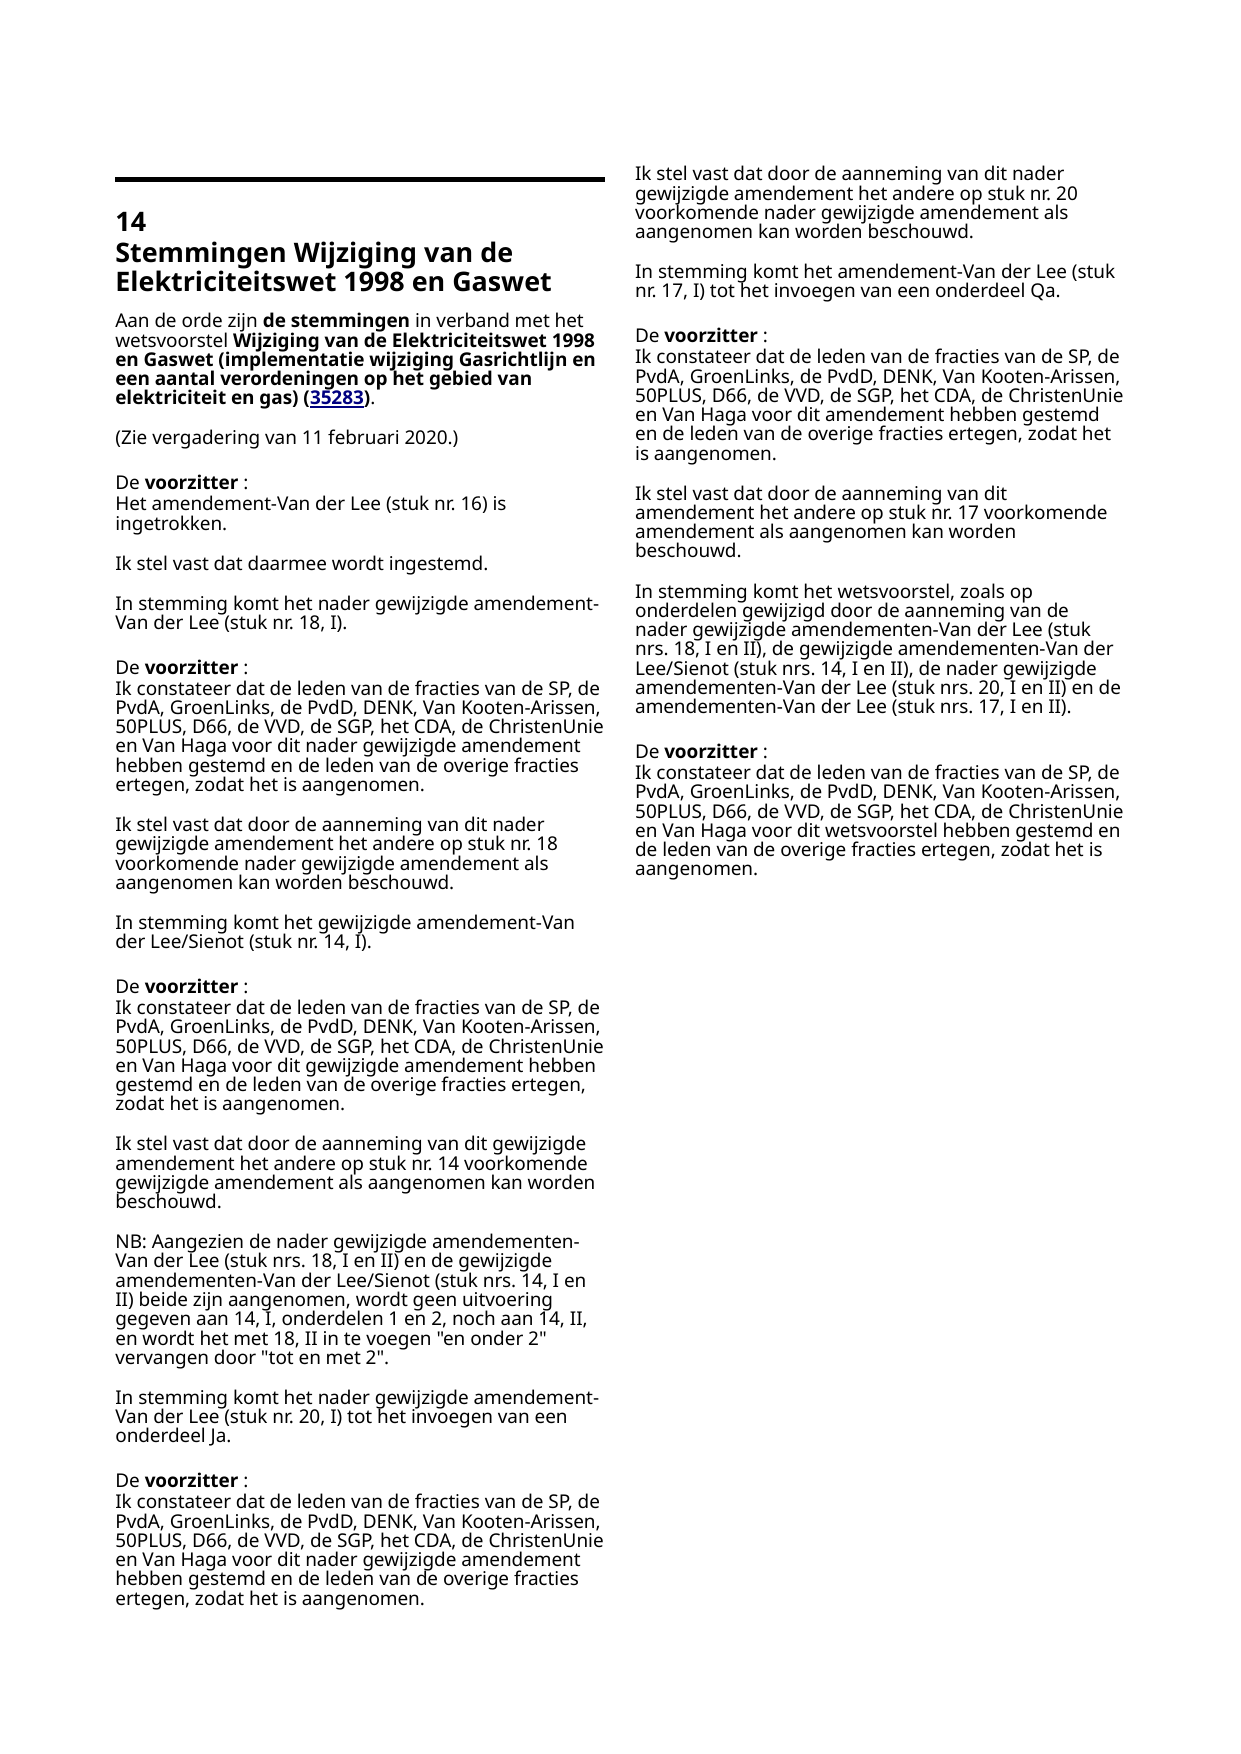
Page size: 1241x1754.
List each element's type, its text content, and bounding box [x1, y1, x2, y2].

text Ik stel vast dat door de aanneming van dit amendement het andere op stuk nr. 17 voorkomende amendement als aangenomen kan worden beschouwd. [635, 485, 1125, 562]
text Ik constateer dat de leden van de fracties van de SP, de PvdA, GroenLinks, de PvdD, DENK, Van Kooten-Arissen, 50PLUS, D66, de VVD, de SGP, het CDA, de ChristenUnie en Van Haga voor dit nader gewijzigde amendement hebben gestemd en de leden van de overige fracties ertegen, zodat het is aangenomen. [115, 1493, 605, 1609]
text De voorzitter : [115, 1468, 605, 1493]
text 14 [115, 203, 605, 239]
text Het amendement-Van der Lee (stuk nr. 16) is ingetrokken. [115, 495, 605, 534]
text Ik constateer dat de leden van de fracties van de SP, de PvdA, GroenLinks, de PvdD, DENK, Van Kooten-Arissen, 50PLUS, D66, de VVD, de SGP, het CDA, de ChristenUnie en Van Haga voor dit nader gewijzigde amendement hebben gestemd en de leden van de overige fracties ertegen, zodat het is aangenomen. [115, 680, 605, 795]
text Ik constateer dat de leden van de fracties van de SP, de PvdA, GroenLinks, de PvdD, DENK, Van Kooten-Arissen, 50PLUS, D66, de VVD, de SGP, het CDA, de ChristenUnie en Van Haga voor dit wetsvoorstel hebben gestemd en de leden van de overige fracties ertegen, zodat het is aangenomen. [635, 764, 1125, 880]
text De voorzitter : [635, 323, 1125, 348]
text De voorzitter : [115, 654, 605, 680]
text Ik constateer dat de leden van de fracties van de SP, de PvdA, GroenLinks, de PvdD, DENK, Van Kooten-Arissen, 50PLUS, D66, de VVD, de SGP, het CDA, de ChristenUnie en Van Haga voor dit amendement hebben gestemd en de leden van de overige fracties ertegen, zodat het is aangenomen. [635, 348, 1125, 464]
text De voorzitter : [115, 973, 605, 999]
text (Zie vergadering van 11 februari 2020.) [115, 429, 605, 449]
text Ik constateer dat de leden van de fracties van de SP, de PvdA, GroenLinks, de PvdD, DENK, Van Kooten-Arissen, 50PLUS, D66, de VVD, de SGP, het CDA, de ChristenUnie en Van Haga voor dit gewijzigde amendement hebben gestemd en de leden van de overige fracties ertegen, zodat het is aangenomen. [115, 999, 605, 1115]
text De voorzitter : [115, 469, 605, 495]
text In stemming komt het nader gewijzigde amendement-Van der Lee (stuk nr. 18, I). [115, 594, 605, 633]
text Ik stel vast dat daarmee wordt ingestemd. [115, 554, 605, 574]
text Ik stel vast dat door de aanneming van dit nader gewijzigde amendement het andere op stuk nr. 20 voorkomende nader gewijzigde amendement als aangenomen kan worden beschouwd. [635, 165, 1125, 242]
text Ik stel vast dat door de aanneming van dit gewijzigde amendement het andere op stuk nr. 14 voorkomende gewijzigde amendement als aangenomen kan worden beschouwd. [115, 1135, 605, 1212]
text In stemming komt het amendement-Van der Lee (stuk nr. 17, I) tot het invoegen van een onderdeel Qa. [635, 263, 1125, 302]
text In stemming komt het nader gewijzigde amendement-Van der Lee (stuk nr. 20, I) tot het invoegen van een onderdeel Ja. [115, 1389, 605, 1447]
text Stemmingen Wijziging van de Elektriciteitswet 1998 en Gaswet [115, 239, 605, 312]
text Ik stel vast dat door de aanneming van dit nader gewijzigde amendement het andere op stuk nr. 18 voorkomende nader gewijzigde amendement als aangenomen kan worden beschouwd. [115, 816, 605, 893]
text NB: Aangezien de nader gewijzigde amendementen-Van der Lee (stuk nrs. 18, I en II) en de gewijzigde amendementen-Van der Lee/Sienot (stuk nrs. 14, I en II) beide zijn aangenomen, wordt geen uitvoering gegeven aan 14, I, onderdelen 1 en 2, noch aan 14, II, en wordt het met 18, II in te voegen "en onder 2" vervangen door "tot en met 2". [115, 1233, 605, 1368]
text De voorzitter : [635, 738, 1125, 764]
text Aan de orde zijn de stemmingen in verband met het wetsvoorstel Wijziging van de Elektriciteitswet 1998 en Gaswet (implementatie wijziging Gasrichtlijn en een aantal verordeningen op het gebied van elektriciteit en gas) (35283). [115, 312, 605, 409]
text In stemming komt het wetsvoorstel, zoals op onderdelen gewijzigd door de aanneming van de nader gewijzigde amendementen-Van der Lee (stuk nrs. 18, I en II), de gewijzigde amendementen-Van der Lee/Sienot (stuk nrs. 14, I en II), de nader gewijzigde amendementen-Van der Lee (stuk nrs. 20, I en II) en de amendementen-Van der Lee (stuk nrs. 17, I en II). [635, 583, 1125, 717]
text In stemming komt het gewijzigde amendement-Van der Lee/Sienot (stuk nr. 14, I). [115, 914, 605, 952]
